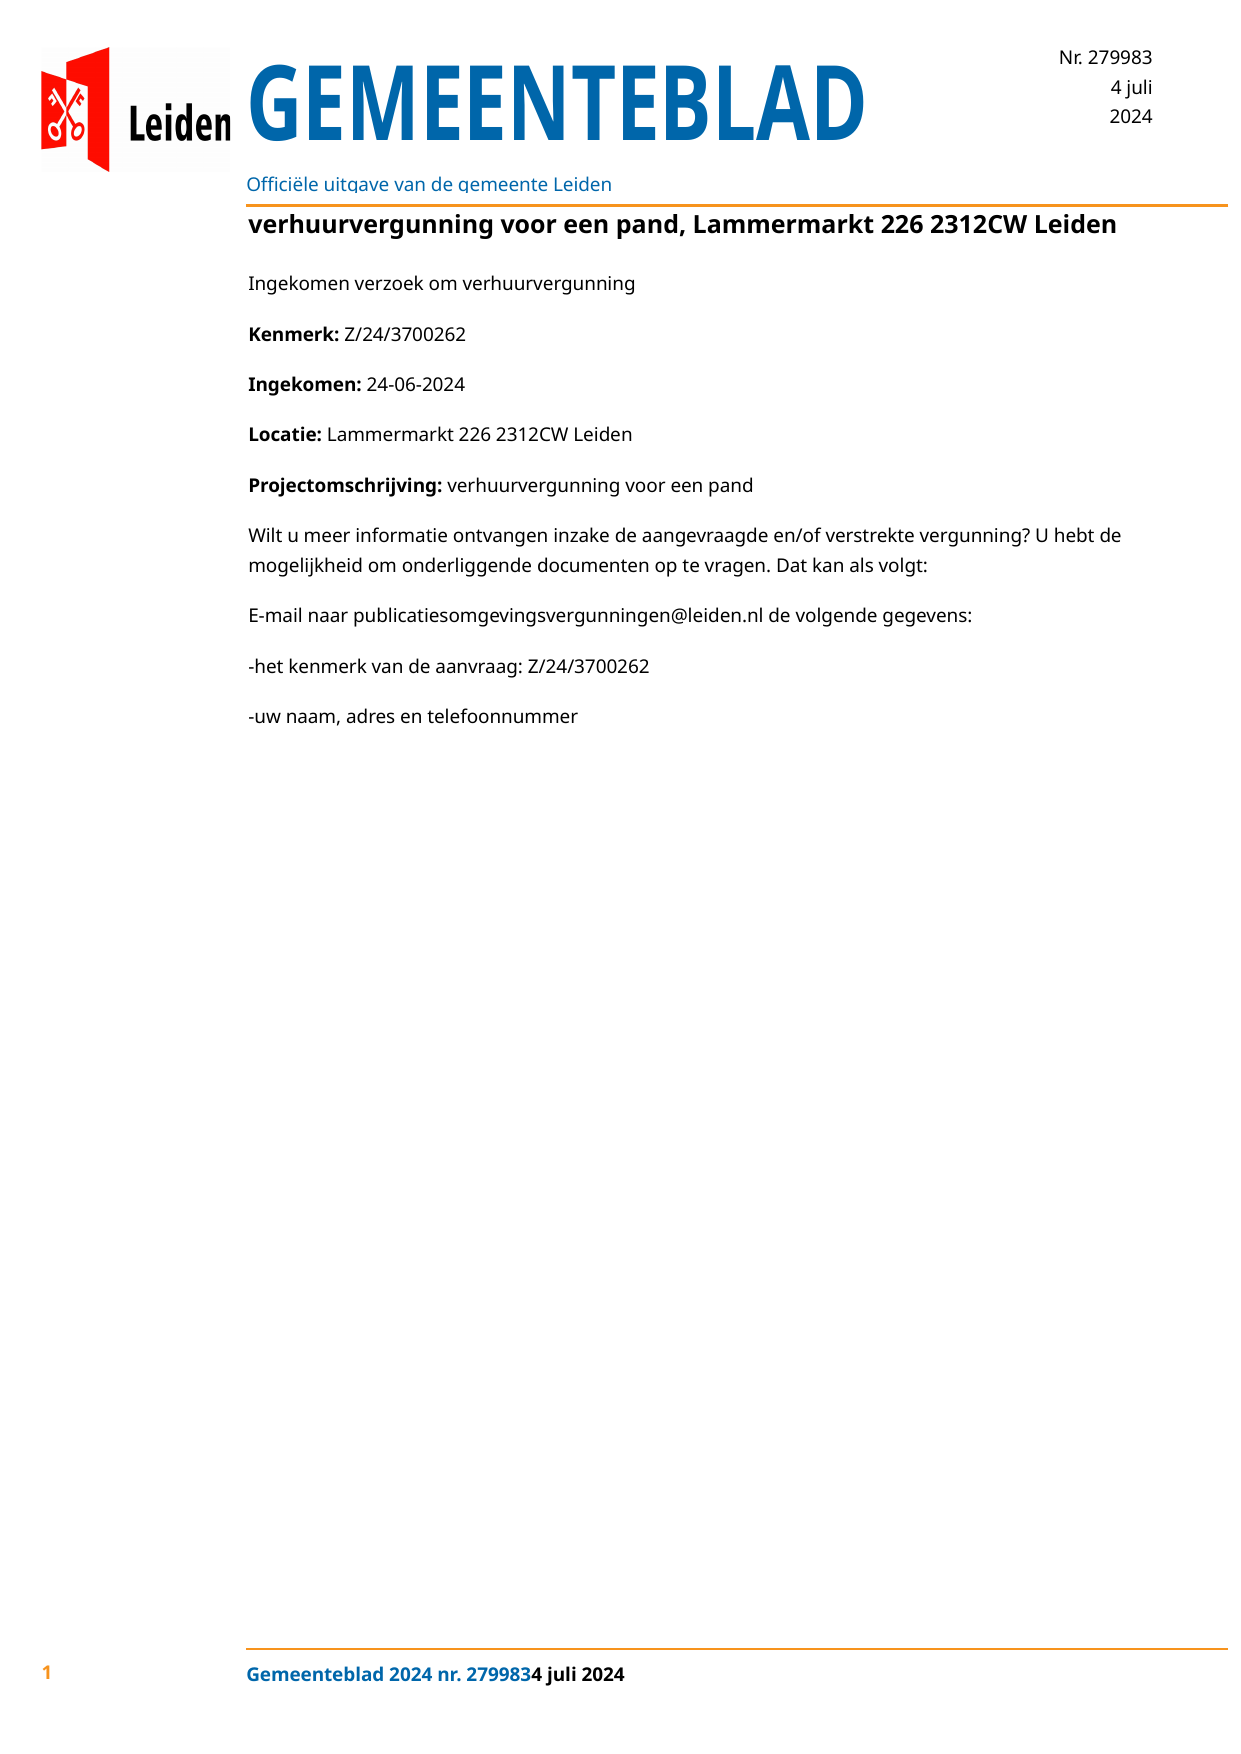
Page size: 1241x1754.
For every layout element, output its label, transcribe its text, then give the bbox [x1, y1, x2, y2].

text -het kenmerk van de aanvraag: Z/24/3700262 [248, 653, 1152, 678]
text Ingekomen: 24-06-2024 [248, 371, 1152, 397]
text Projectomschrijving: verhuurvergunning voor een pand [248, 472, 1152, 498]
picture [41, 47, 231, 172]
text verhuurvergunning voor een pand, Lammermarkt 226 2312CW Leiden [248, 207, 1152, 241]
text Locatie: Lammermarkt 226 2312CW Leiden [248, 422, 1152, 447]
text -uw naam, adres en telefoonnummer [248, 703, 1152, 729]
text Wilt u meer informatie ontvangen inzake de aangevraagde en/of verstrekte vergunning? U hebt de mogelijkheid om onderliggende documenten op te vragen. Dat kan als volgt: [248, 522, 1152, 578]
text Ingekomen verzoek om verhuurvergunning [248, 270, 1152, 296]
text E-mail naar publicatiesomgevingsvergunningen@leiden.nl de volgende gegevens: [248, 602, 1152, 628]
text Kenmerk: Z/24/3700262 [248, 321, 1152, 346]
